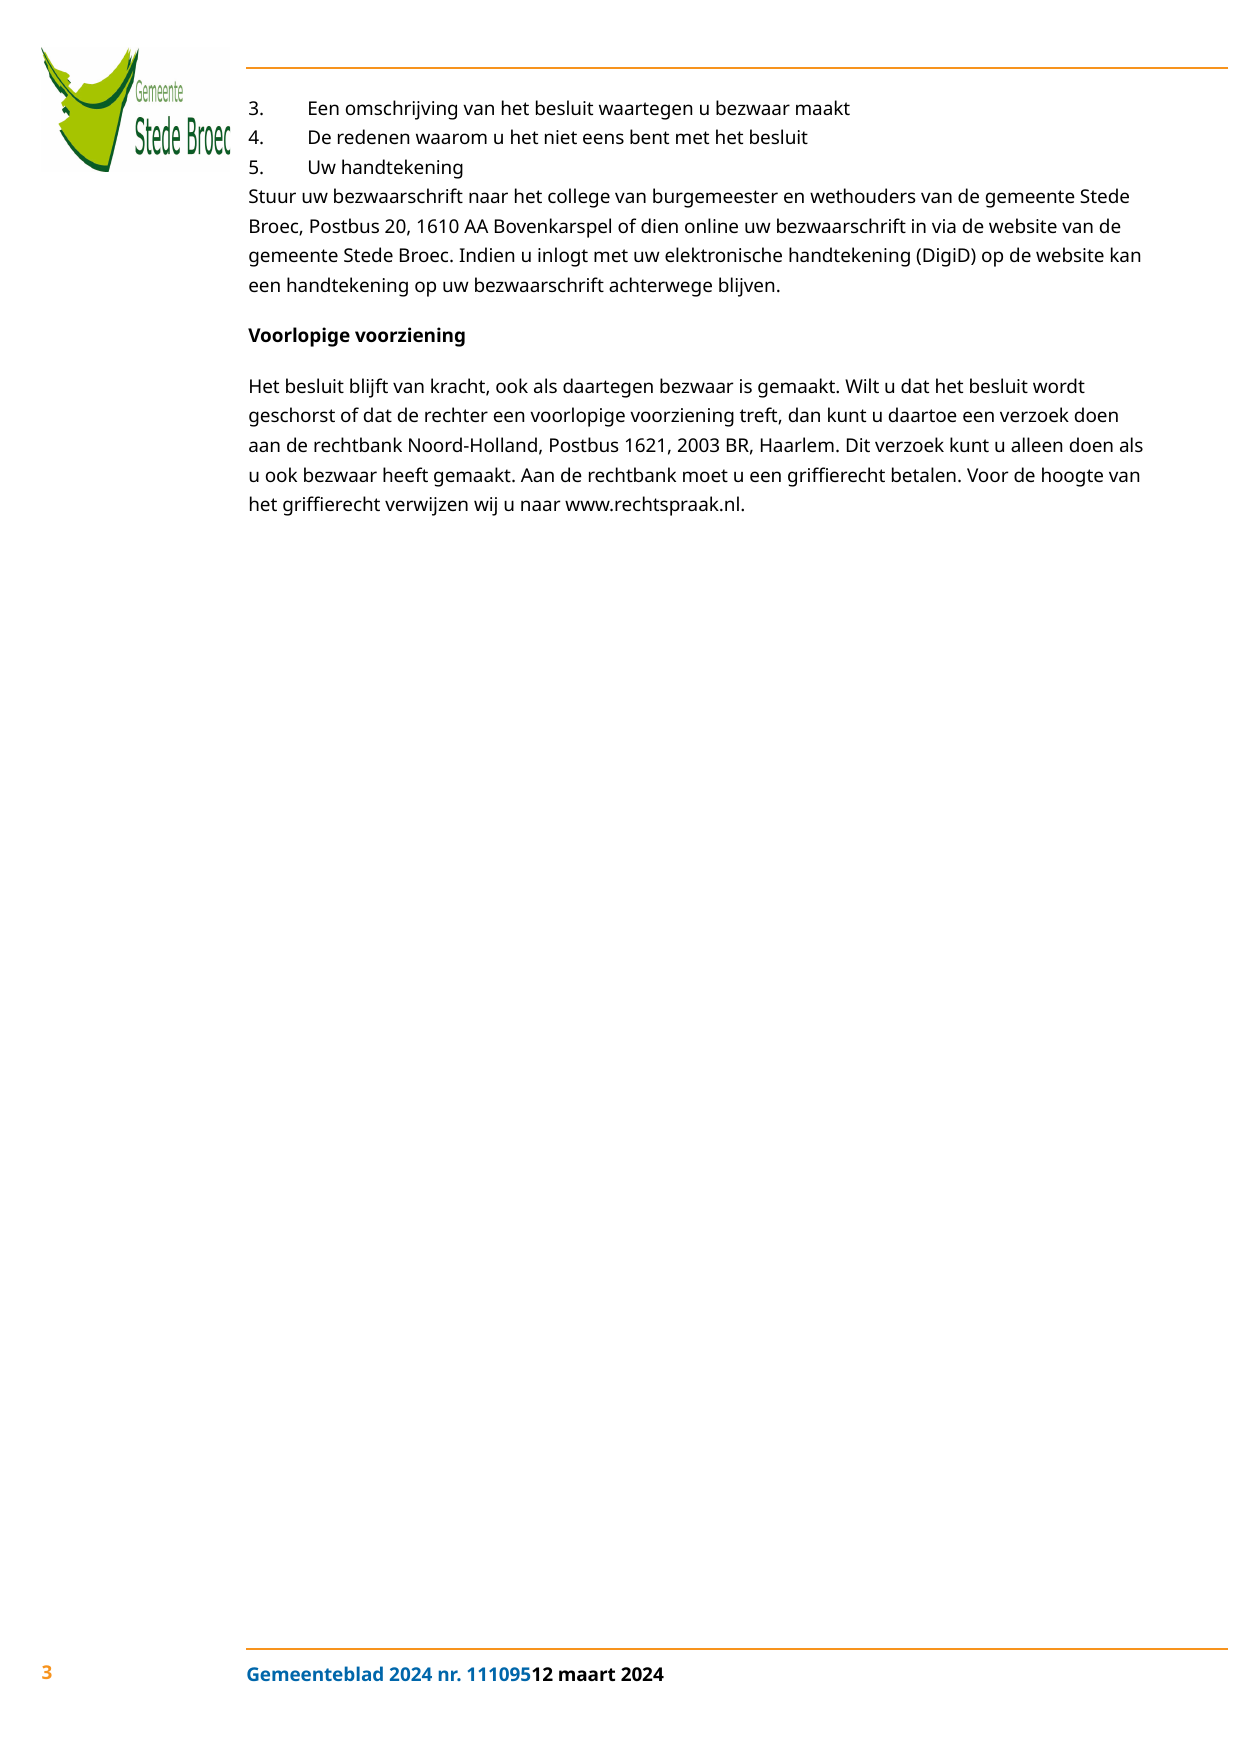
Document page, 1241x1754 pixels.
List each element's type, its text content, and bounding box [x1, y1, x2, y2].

text Stuur uw bezwaarschrift naar het college van burgemeester en wethouders van de gemeente Stede Broec, Postbus 20, 1610 AA Bovenkarspel of dien online uw bezwaarschrift in via de website van de gemeente Stede Broec. Indien u inlogt met uw elektronische handtekening (DigiD) op de website kan een handtekening op uw bezwaarschrift achterwege blijven. [248, 183, 1152, 298]
list De redenen waarom u het niet eens bent met het besluit [248, 124, 1152, 150]
list Een omschrijving van het besluit waartegen u bezwaar maakt [248, 95, 1152, 121]
picture [41, 47, 231, 172]
text Het besluit blijft van kracht, ook als daartegen bezwaar is gemaakt. Wilt u dat het besluit wordt geschorst of dat de rechter een voorlopige voorziening treft, dan kunt u daartoe een verzoek doen aan de rechtbank Noord-Holland, Postbus 1621, 2003 BR, Haarlem. Dit verzoek kunt u alleen doen als u ook bezwaar heeft gemaakt. Aan de rechtbank moet u een griffierecht betalen. Voor de hoogte van het griffierecht verwijzen wij u naar www.rechtspraak.nl. [248, 373, 1152, 517]
list Uw handtekening [248, 154, 1152, 180]
text Voorlopige voorziening [248, 323, 1152, 348]
